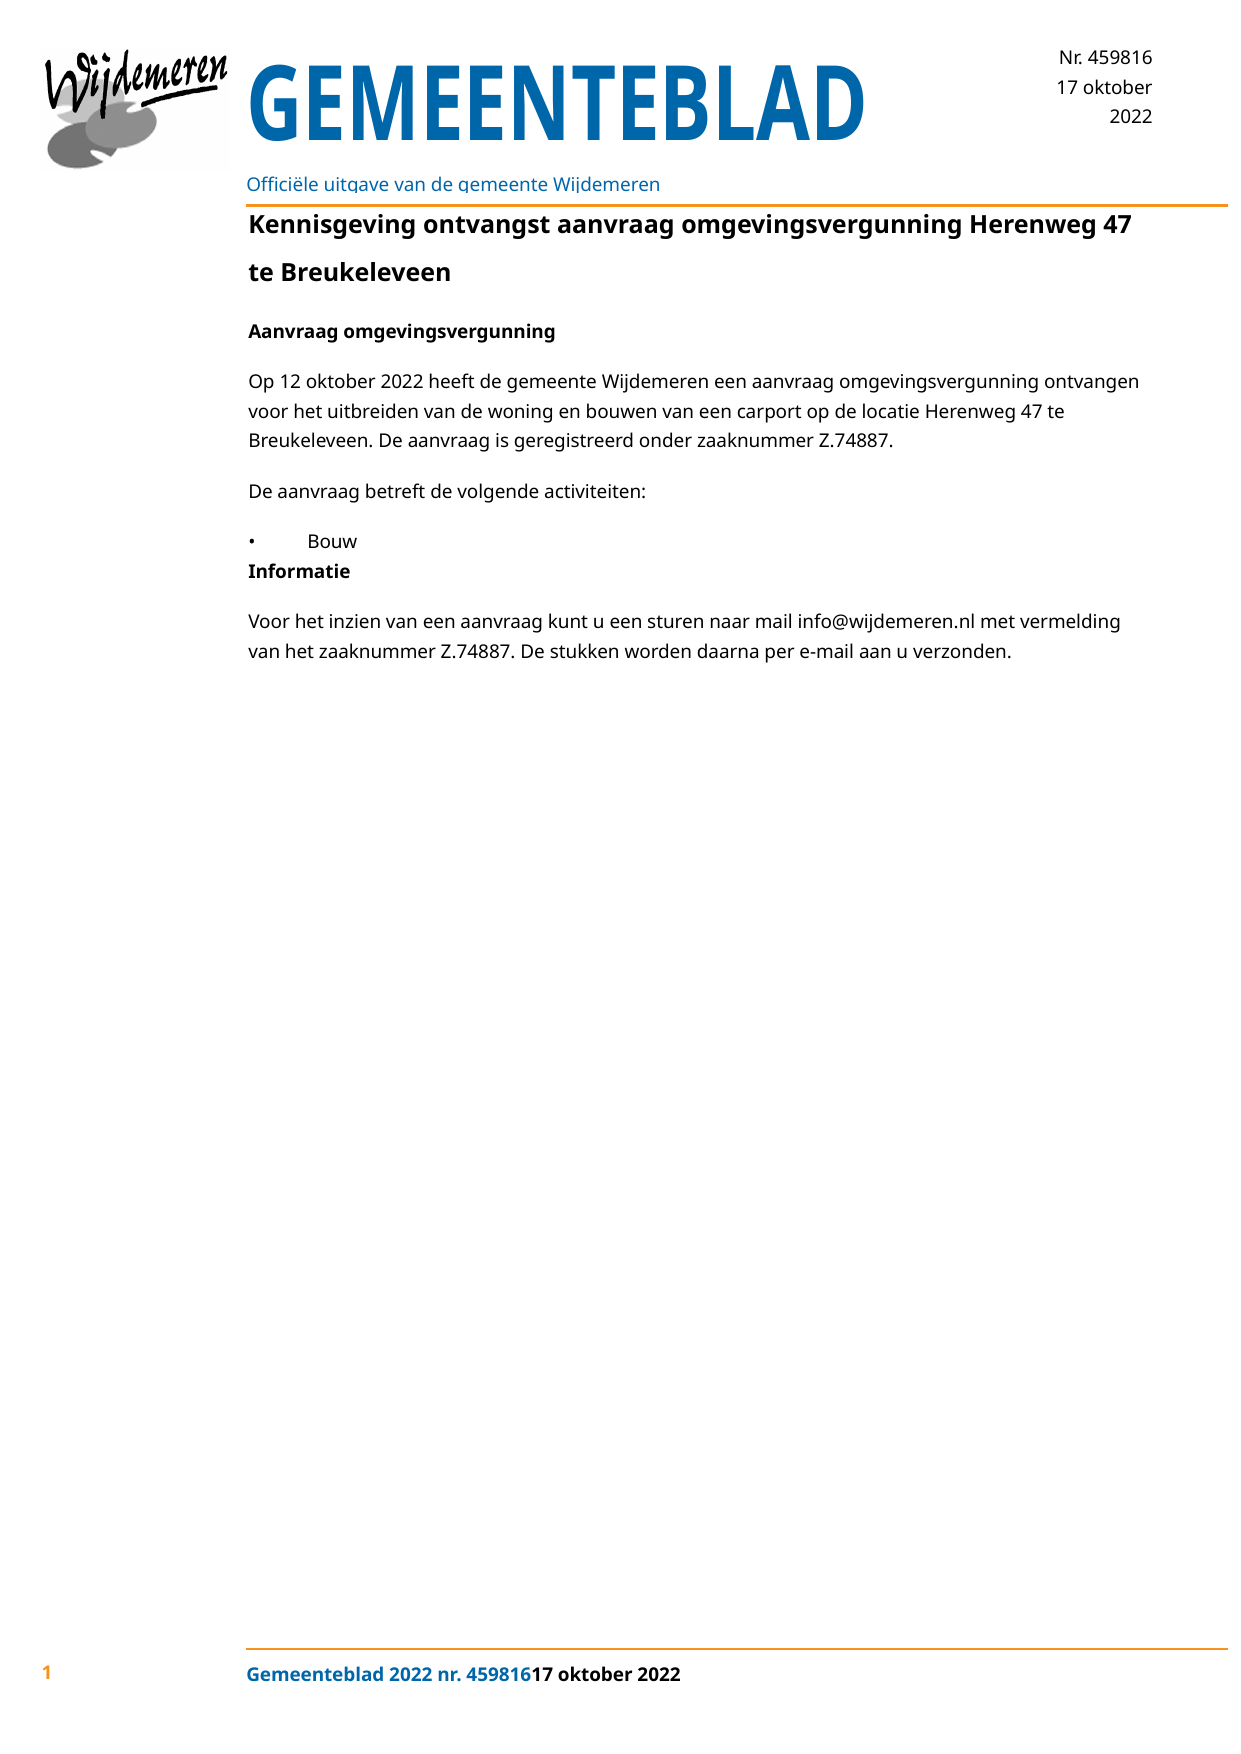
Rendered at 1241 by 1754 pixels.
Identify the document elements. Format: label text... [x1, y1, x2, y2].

picture [41, 47, 231, 172]
text Op 12 oktober 2022 heeft de gemeente Wijdemeren een aanvraag omgevingsvergunning ontvangen voor het uitbreiden van de woning en bouwen van een carport op de locatie Herenweg 47 te Breukeleveen. De aanvraag is geregistreerd onder zaaknummer Z.74887. [248, 368, 1152, 453]
text De aanvraag betreft de volgende activiteiten: [248, 478, 1152, 504]
text Aanvraag omgevingsvergunning [248, 318, 1152, 344]
text Informatie [248, 558, 1152, 584]
list Bouw [248, 528, 1152, 554]
text Kennisgeving ontvangst aanvraag omgevingsvergunning Herenweg 47 te Breukeleveen [248, 207, 1152, 288]
text Voor het inzien van een aanvraag kunt u een sturen naar mail info@wijdemeren.nl met vermelding van het zaaknummer Z.74887. De stukken worden daarna per e-mail aan u verzonden. [248, 608, 1152, 664]
